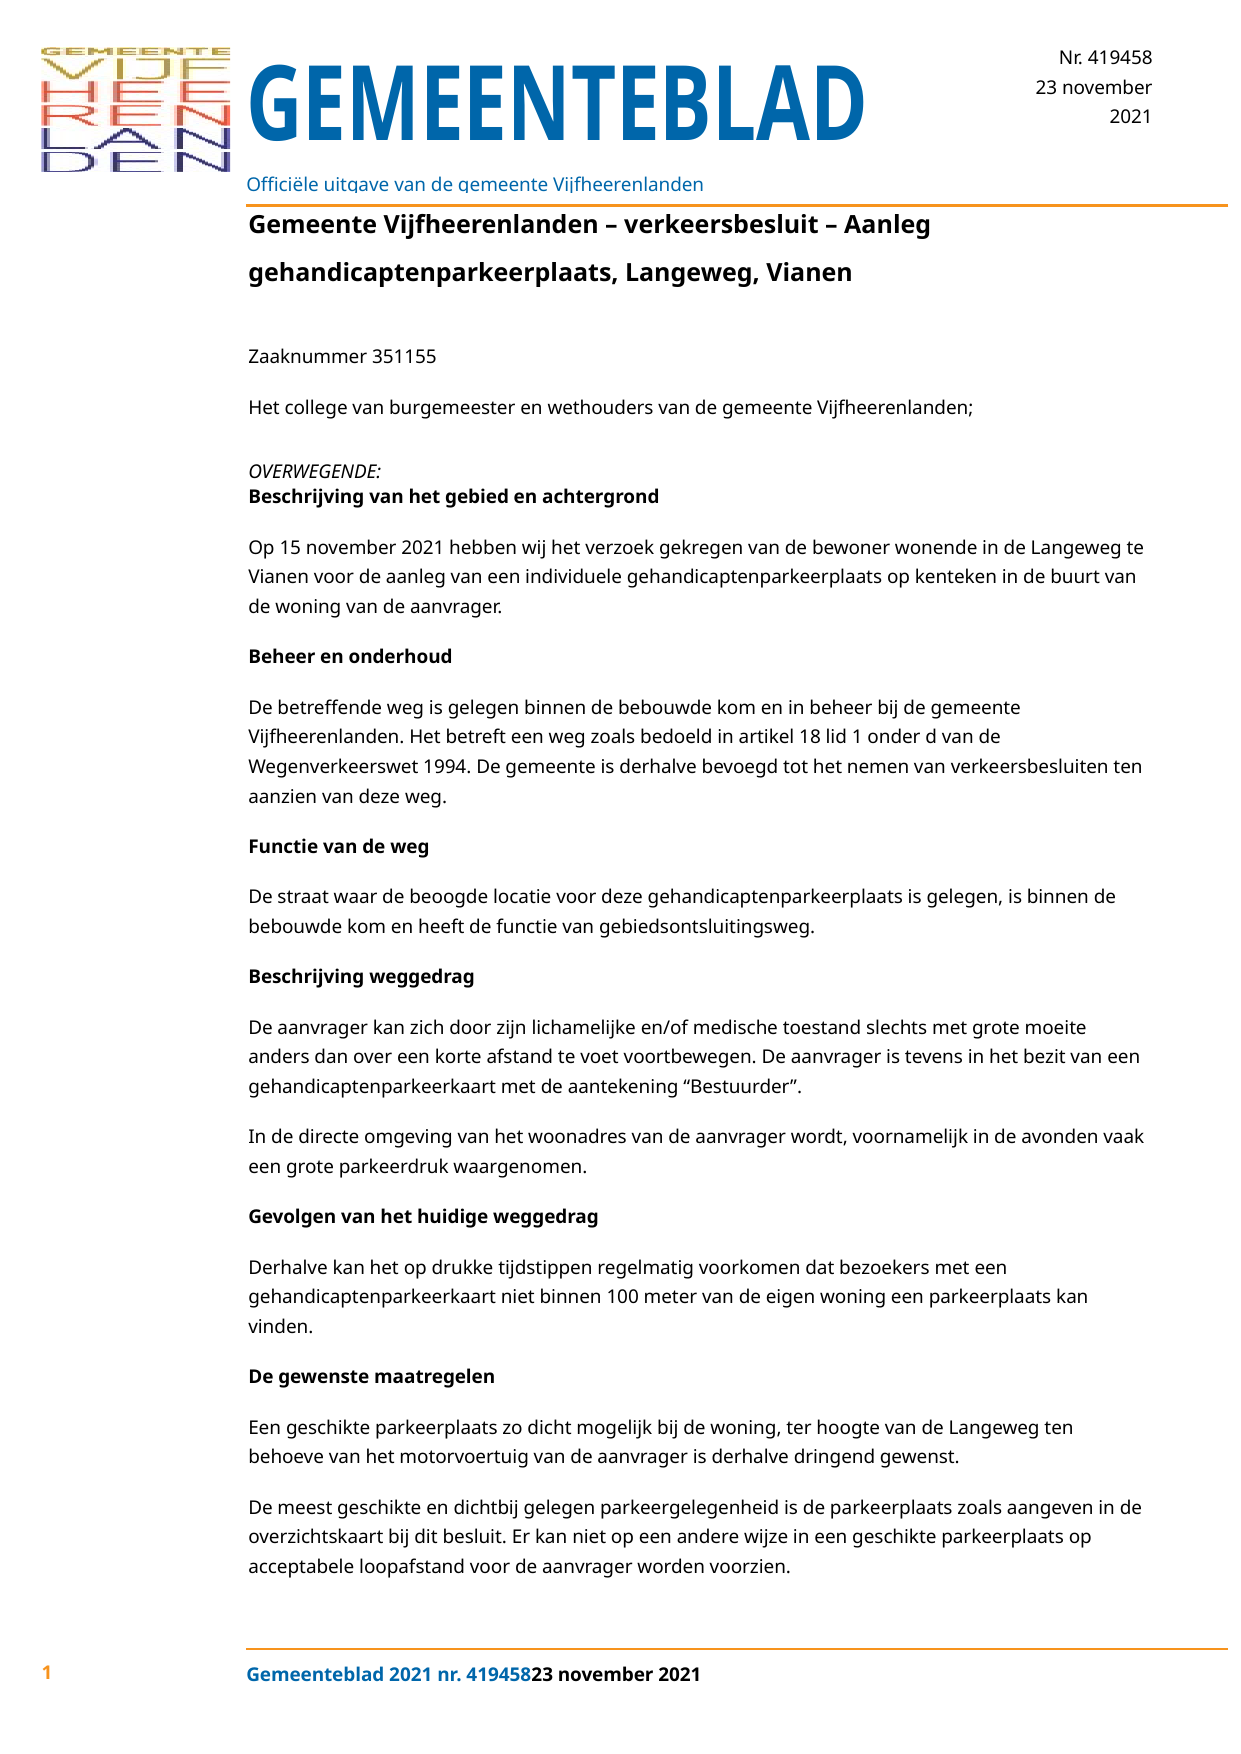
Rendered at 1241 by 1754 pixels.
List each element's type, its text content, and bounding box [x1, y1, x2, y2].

text Zaaknummer 351155 [248, 344, 1152, 369]
text De straat waar de beoogde locatie voor deze gehandicaptenparkeerplaats is gelegen, is binnen de bebouwde kom en heeft de functie van gebiedsontsluitingsweg. [248, 884, 1152, 939]
text Gemeente Vijfheerenlanden – verkeersbesluit – Aanleg gehandicaptenparkeerplaats, Langeweg, Vianen [248, 207, 1152, 288]
text Derhalve kan het op drukke tijdstippen regelmatig voorkomen dat bezoekers met een gehandicaptenparkeerkaart niet binnen 100 meter van de eigen woning een parkeerplaats kan vinden. [248, 1254, 1152, 1339]
text Het college van burgemeester en wethouders van de gemeente Vijfheerenlanden; [248, 394, 1152, 420]
text Op 15 november 2021 hebben wij het verzoek gekregen van de bewoner wonende in de Langeweg te Vianen voor de aanleg van een individuele gehandicaptenparkeerplaats op kenteken in de buurt van de woning van de aanvrager. [248, 534, 1152, 619]
text Beschrijving van het gebied en achtergrond [248, 484, 1152, 509]
text OVERWEGENDE: [248, 458, 1152, 484]
text De betreffende weg is gelegen binnen de bebouwde kom en in beheer bij de gemeente Vijfheerenlanden. Het betreft een weg zoals bedoeld in artikel 18 lid 1 onder d van de Wegenverkeerswet 1994. De gemeente is derhalve bevoegd tot het nemen van verkeersbesluiten ten aanzien van deze weg. [248, 694, 1152, 809]
text In de directe omgeving van het woonadres van de aanvrager wordt, voornamelijk in de avonden vaak een grote parkeerdruk waargenomen. [248, 1124, 1152, 1179]
text De aanvrager kan zich door zijn lichamelijke en/of medische toestand slechts met grote moeite anders dan over een korte afstand te voet voortbewegen. De aanvrager is tevens in het bezit van een gehandicaptenparkeerkaart met de aantekening “Bestuurder”. [248, 1014, 1152, 1099]
text De gewenste maatregelen [248, 1364, 1152, 1389]
text Een geschikte parkeerplaats zo dicht mogelijk bij de woning, ter hoogte van de Langeweg ten behoeve van het motorvoertuig van de aanvrager is derhalve dringend gewenst. [248, 1414, 1152, 1469]
text De meest geschikte en dichtbij gelegen parkeergelegenheid is de parkeerplaats zoals aangeven in de overzichtskaart bij dit besluit. Er kan niet op een andere wijze in een geschikte parkeerplaats op acceptabele loopafstand voor de aanvrager worden voorzien. [248, 1494, 1152, 1579]
text Functie van de weg [248, 833, 1152, 859]
text Gevolgen van het huidige weggedrag [248, 1204, 1152, 1229]
text Beschrijving weggedrag [248, 964, 1152, 989]
text Beheer en onderhoud [248, 644, 1152, 669]
picture [41, 47, 231, 172]
